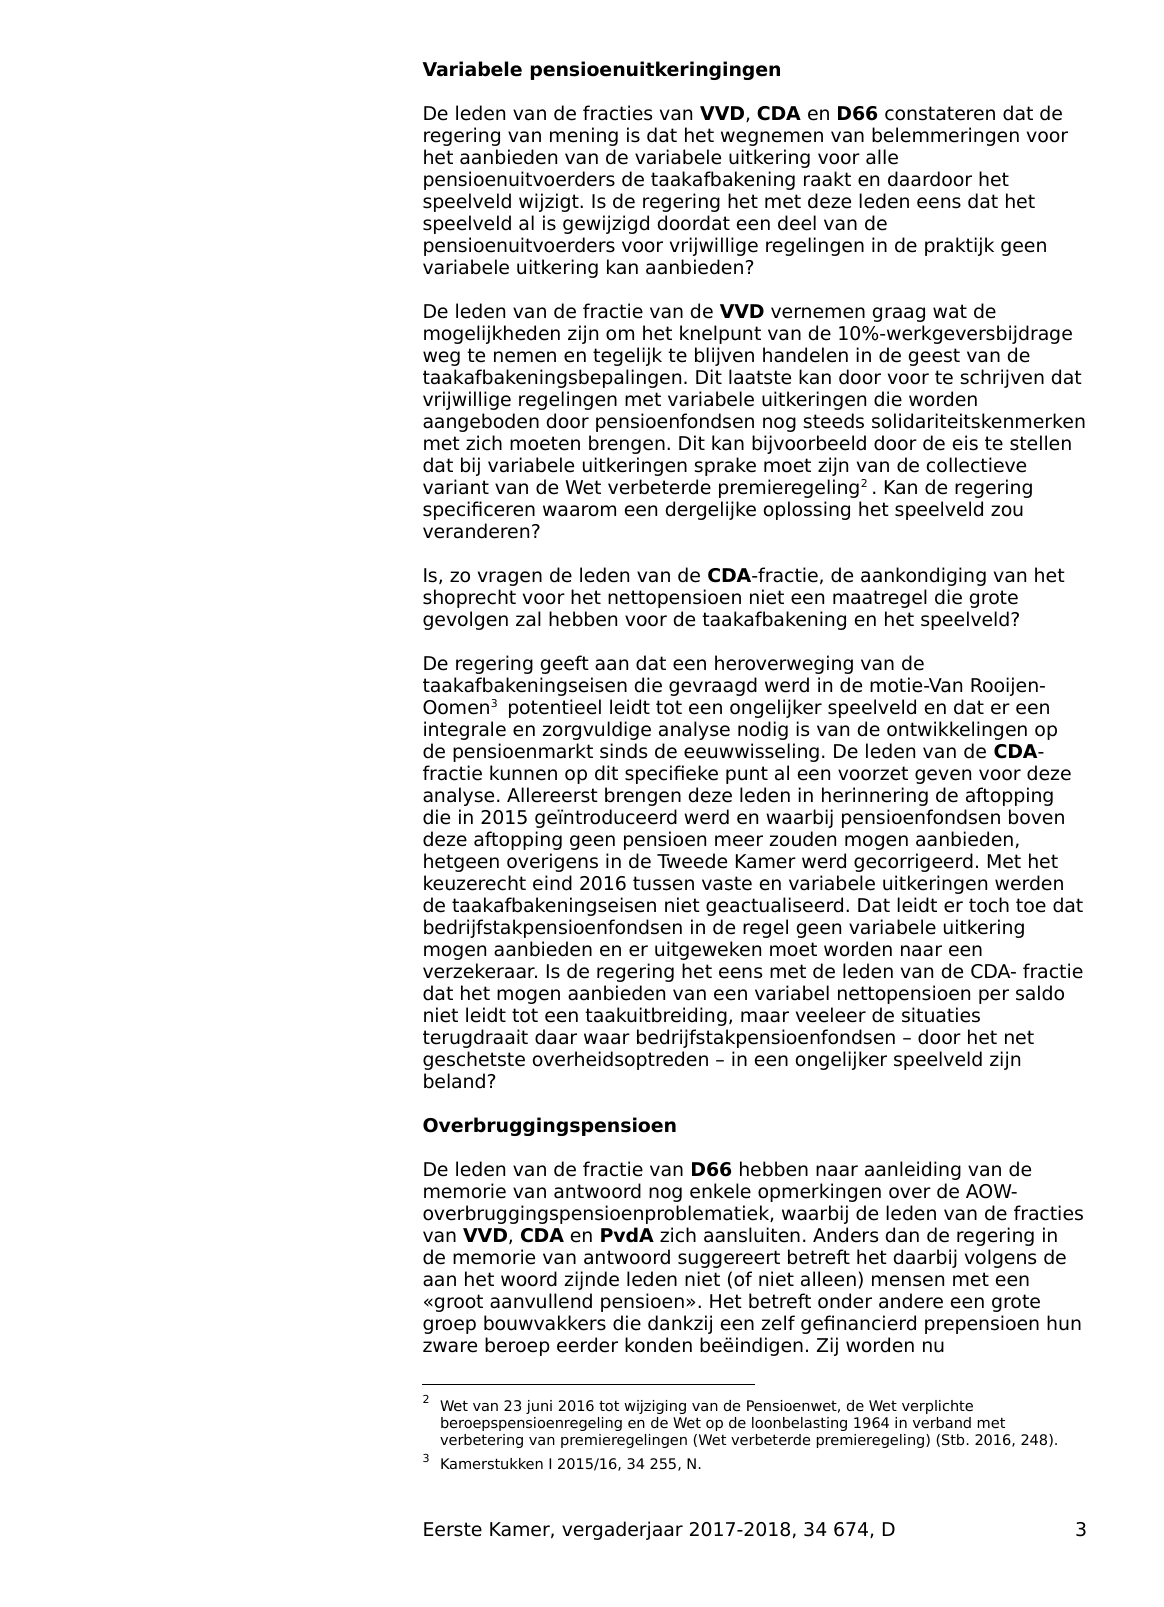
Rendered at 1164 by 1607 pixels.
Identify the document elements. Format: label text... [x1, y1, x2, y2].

text De leden van de fractie van de VVD vernemen graag wat de mogelijkheden zijn om het knelpunt van de 10%-werkgeversbijdrage weg te nemen en tegelijk te blijven handelen in de geest van de taakafbakeningsbepalingen. Dit laatste kan door voor te schrijven dat vrijwillige regelingen met variabele uitkeringen die worden aangeboden door pensioenfondsen nog steeds solidariteitskenmerken met zich moeten brengen. Dit kan bijvoorbeeld door de eis te stellen dat bij variabele uitkeringen sprake moet zijn van de collectieve variant van de Wet verbeterde premieregeling. Kan de regering specificeren waarom een dergelijke oplossing het speelveld zou veranderen? [422, 301, 1087, 543]
text De regering geeft aan dat een heroverweging van de taakafbakeningseisen die gevraagd werd in de motie-Van Rooijen-Oomen potentieel leidt tot een ongelijker speelveld en dat er een integrale en zorgvuldige analyse nodig is van de ontwikkelingen op de pensioenmarkt sinds de eeuwwisseling. De leden van de CDA-fractie kunnen op dit specifieke punt al een voorzet geven voor deze analyse. Allereerst brengen deze leden in herinnering de aftopping die in 2015 geïntroduceerd werd en waarbij pensioenfondsen boven deze aftopping geen pensioen meer zouden mogen aanbieden, hetgeen overigens in de Tweede Kamer werd gecorrigeerd. Met het keuzerecht eind 2016 tussen vaste en variabele uitkeringen werden de taakafbakeningseisen niet geactualiseerd. Dat leidt er toch toe dat bedrijfstakpensioenfondsen in de regel geen variabele uitkering mogen aanbieden en er uitgeweken moet worden naar een verzekeraar. Is de regering het eens met de leden van de CDA- fractie dat het mogen aanbieden van een variabel nettopensioen per saldo niet leidt tot een taakuitbreiding, maar veeleer de situaties terugdraait daar waar bedrijfstakpensioenfondsen – door het net geschetste overheidsoptreden – in een ongelijker speelveld zijn beland? [422, 653, 1087, 1093]
subtitle Variabele pensioenuitkeringingen [422, 59, 1087, 81]
text Kamerstukken I 2015/16, 34 255, N. [422, 1452, 1087, 1474]
text De leden van de fracties van VVD, CDA en D66 constateren dat de regering van mening is dat het wegnemen van belemmeringen voor het aanbieden van de variabele uitkering voor alle pensioenuitvoerders de taakafbakening raakt en daardoor het speelveld wijzigt. Is de regering het met deze leden eens dat het speelveld al is gewijzigd doordat een deel van de pensioenuitvoerders voor vrijwillige regelingen in de praktijk geen variabele uitkering kan aanbieden? [422, 103, 1087, 279]
text De leden van de fractie van D66 hebben naar aanleiding van de memorie van antwoord nog enkele opmerkingen over de AOW-overbruggingspensioenproblematiek, waarbij de leden van de fracties van VVD, CDA en PvdA zich aansluiten. Anders dan de regering in de memorie van antwoord suggereert betreft het daarbij volgens de aan het woord zijnde leden niet (of niet alleen) mensen met een «groot aanvullend pensioen». Het betreft onder andere een grote groep bouwvakkers die dankzij een zelf gefinancierd prepensioen hun zware beroep eerder konden beëindigen. Zij worden nu [422, 1159, 1087, 1357]
text Is, zo vragen de leden van de CDA-fractie, de aankondiging van het shoprecht voor het nettopensioen niet een maatregel die grote gevolgen zal hebben voor de taakafbakening en het speelveld? [422, 565, 1087, 631]
text Wet van 23 juni 2016 tot wijziging van de Pensioenwet, de Wet verplichte beroepspensioenregeling en de Wet op de loonbelasting 1964 in verband met verbetering van premieregelingen (Wet verbeterde premieregeling) (Stb. 2016, 248). [422, 1393, 1087, 1449]
subtitle Overbruggingspensioen [422, 1115, 1087, 1137]
